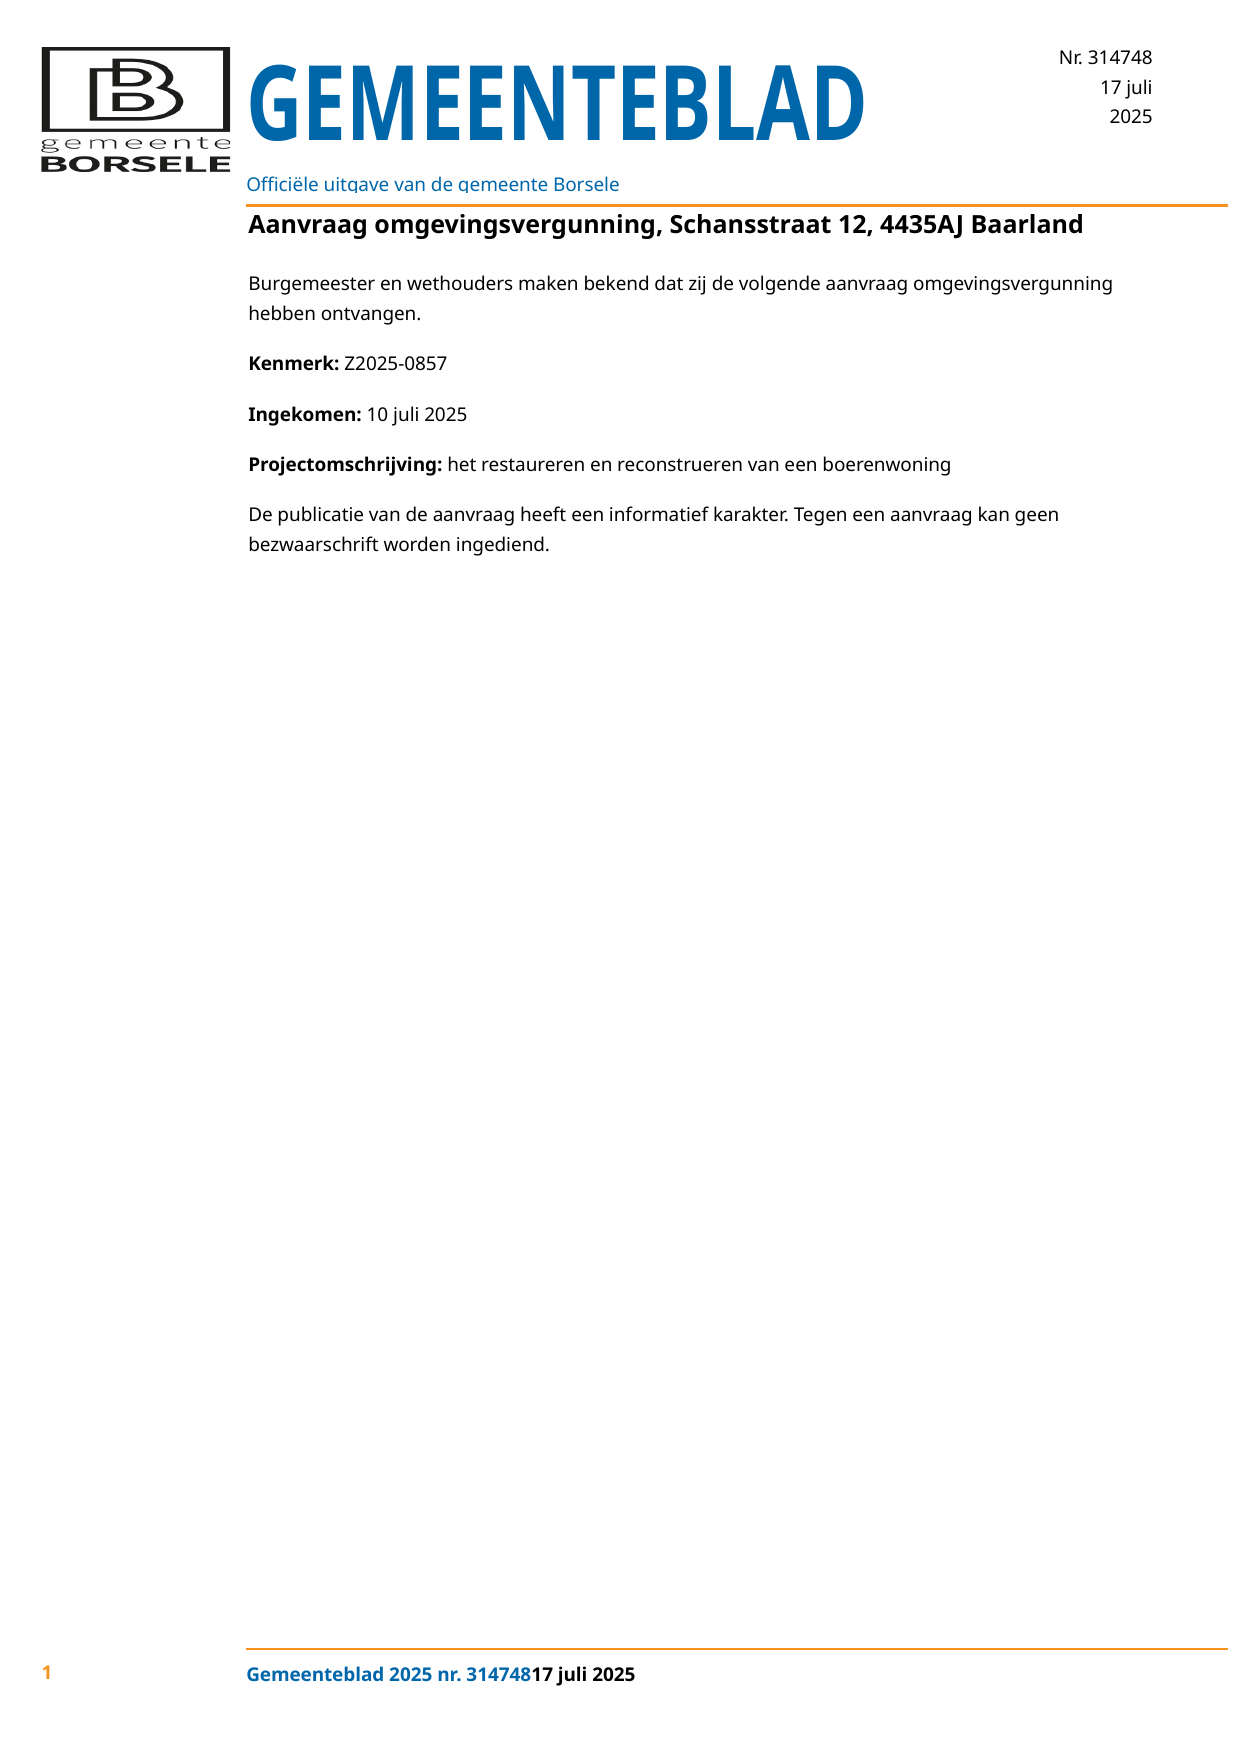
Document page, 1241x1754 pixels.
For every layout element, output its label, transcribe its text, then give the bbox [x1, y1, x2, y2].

picture [41, 47, 231, 172]
text De publicatie van de aanvraag heeft een informatief karakter. Tegen een aanvraag kan geen bezwaarschrift worden ingediend. [248, 502, 1152, 557]
text Kenmerk: Z2025-0857 [248, 350, 1152, 376]
text Ingekomen: 10 juli 2025 [248, 401, 1152, 426]
text Aanvraag omgevingsvergunning, Schansstraat 12, 4435AJ Baarland [248, 207, 1152, 241]
text Burgemeester en wethouders maken bekend dat zij de volgende aanvraag omgevingsvergunning hebben ontvangen. [248, 270, 1152, 326]
text Projectomschrijving: het restaureren en reconstrueren van een boerenwoning [248, 451, 1152, 477]
